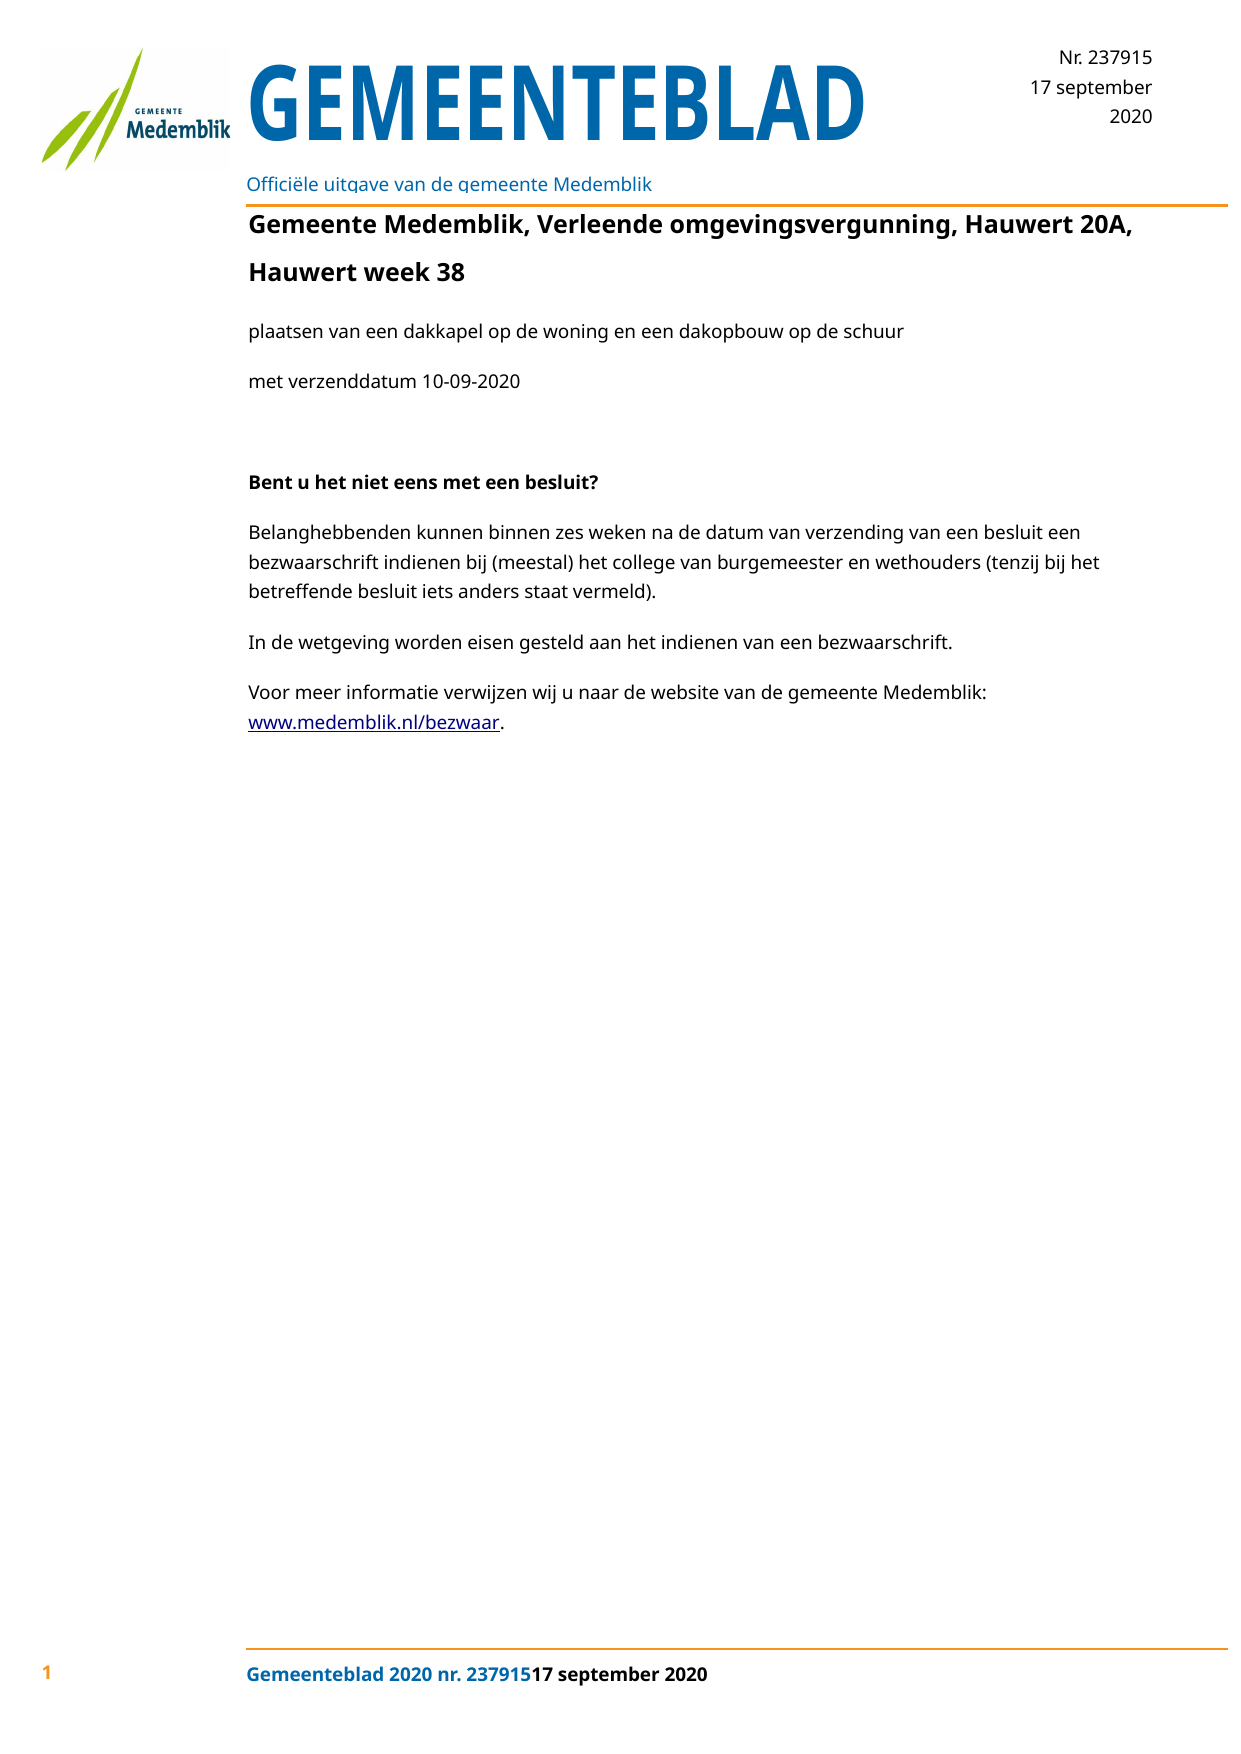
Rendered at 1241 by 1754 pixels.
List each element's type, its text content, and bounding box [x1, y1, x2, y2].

text In de wetgeving worden eisen gesteld aan het indienen van een bezwaarschrift. [248, 629, 1152, 655]
text met verzenddatum 10-09-2020 [248, 368, 1152, 394]
text Belanghebbenden kunnen binnen zes weken na de datum van verzending van een besluit een bezwaarschrift indienen bij (meestal) het college van burgemeester en wethouders (tenzij bij het betreffende besluit iets anders staat vermeld). [248, 519, 1152, 604]
picture [41, 47, 231, 172]
text Gemeente Medemblik, Verleende omgevingsvergunning, Hauwert 20A, Hauwert week 38 [248, 207, 1152, 288]
text plaatsen van een dakkapel op de woning en een dakopbouw op de schuur [248, 318, 1152, 344]
text Bent u het niet eens met een besluit? [248, 469, 1152, 495]
text Voor meer informatie verwijzen wij u naar de website van de gemeente Medemblik: www.medemblik.nl/bezwaar. [248, 679, 1152, 735]
